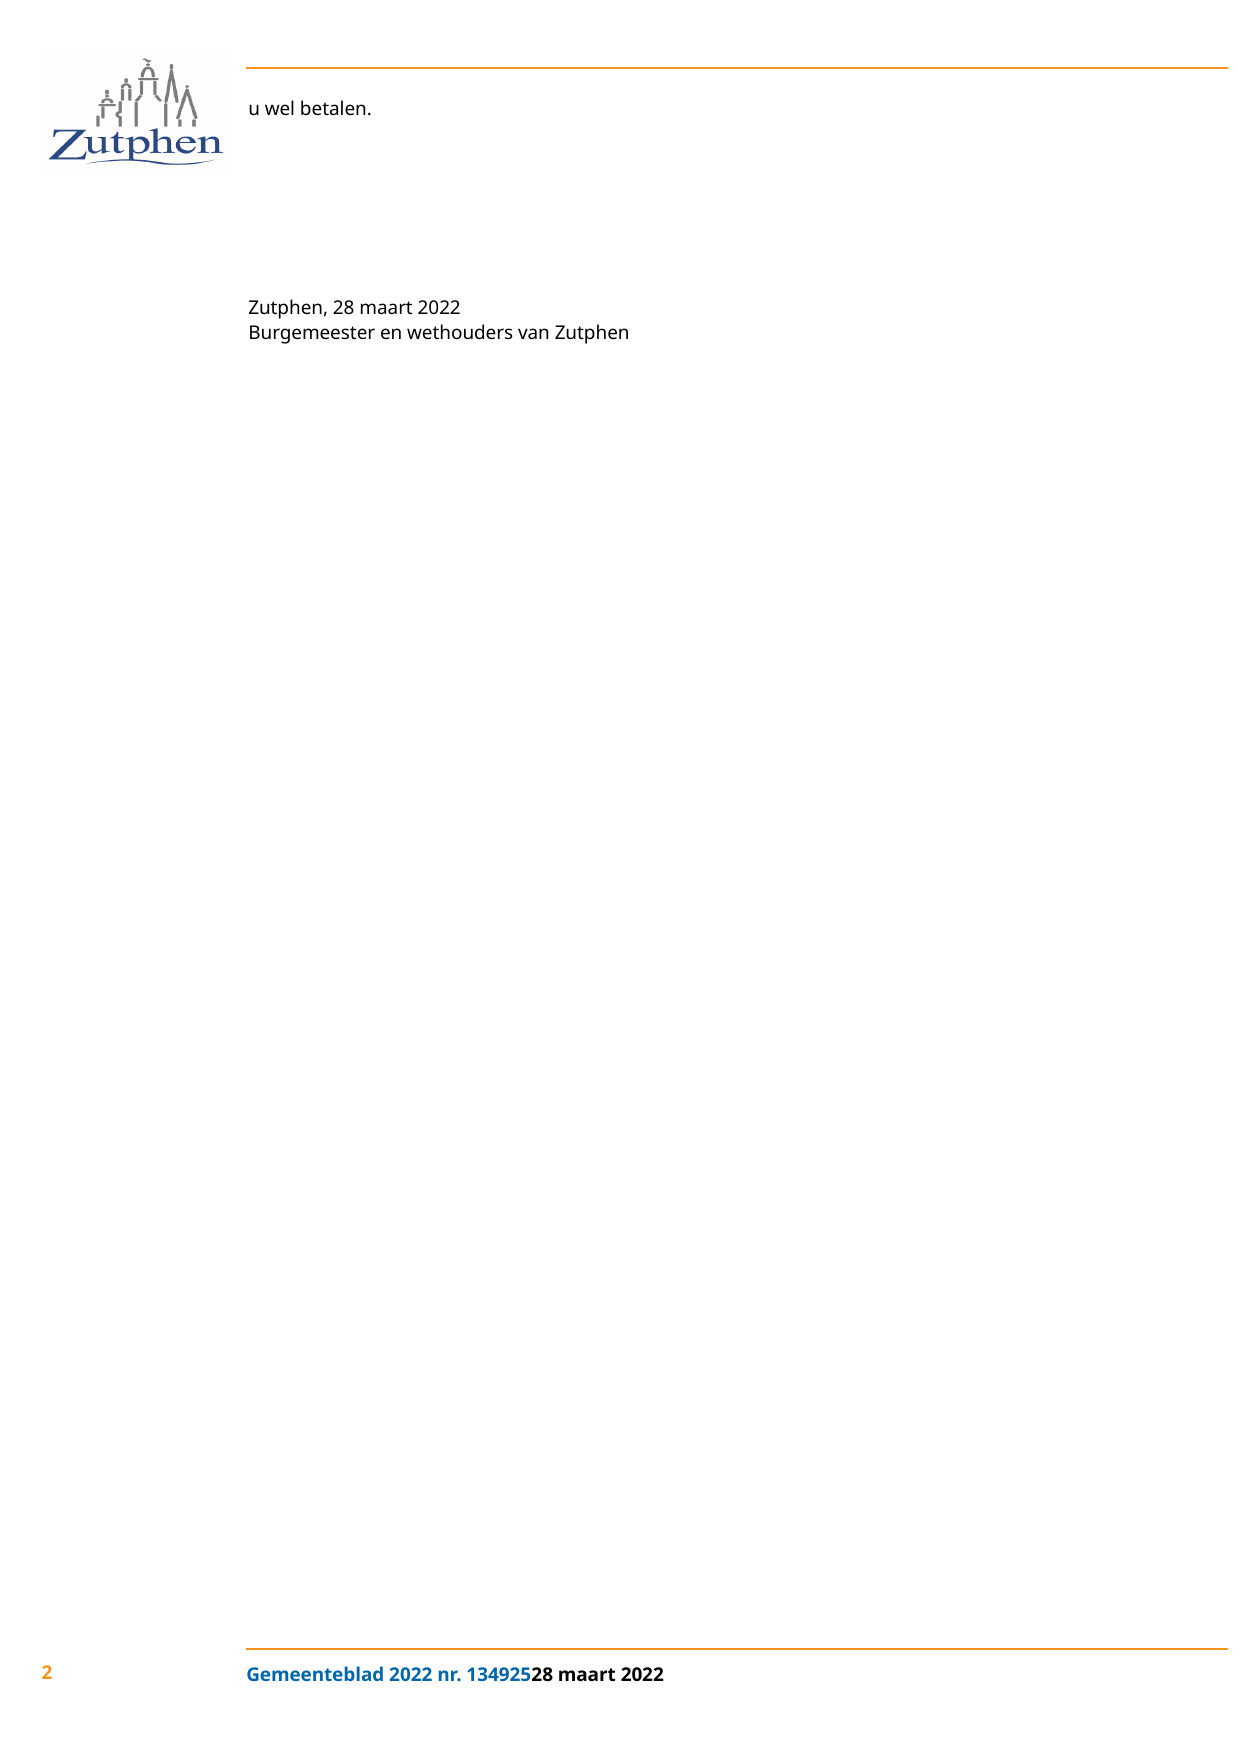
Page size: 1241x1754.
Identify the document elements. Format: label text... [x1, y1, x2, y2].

text Burgemeester en wethouders van Zutphen [248, 319, 1152, 345]
picture [41, 47, 231, 172]
text u wel betalen. [248, 95, 1152, 121]
text Zutphen, 28 maart 2022 [248, 294, 1152, 319]
